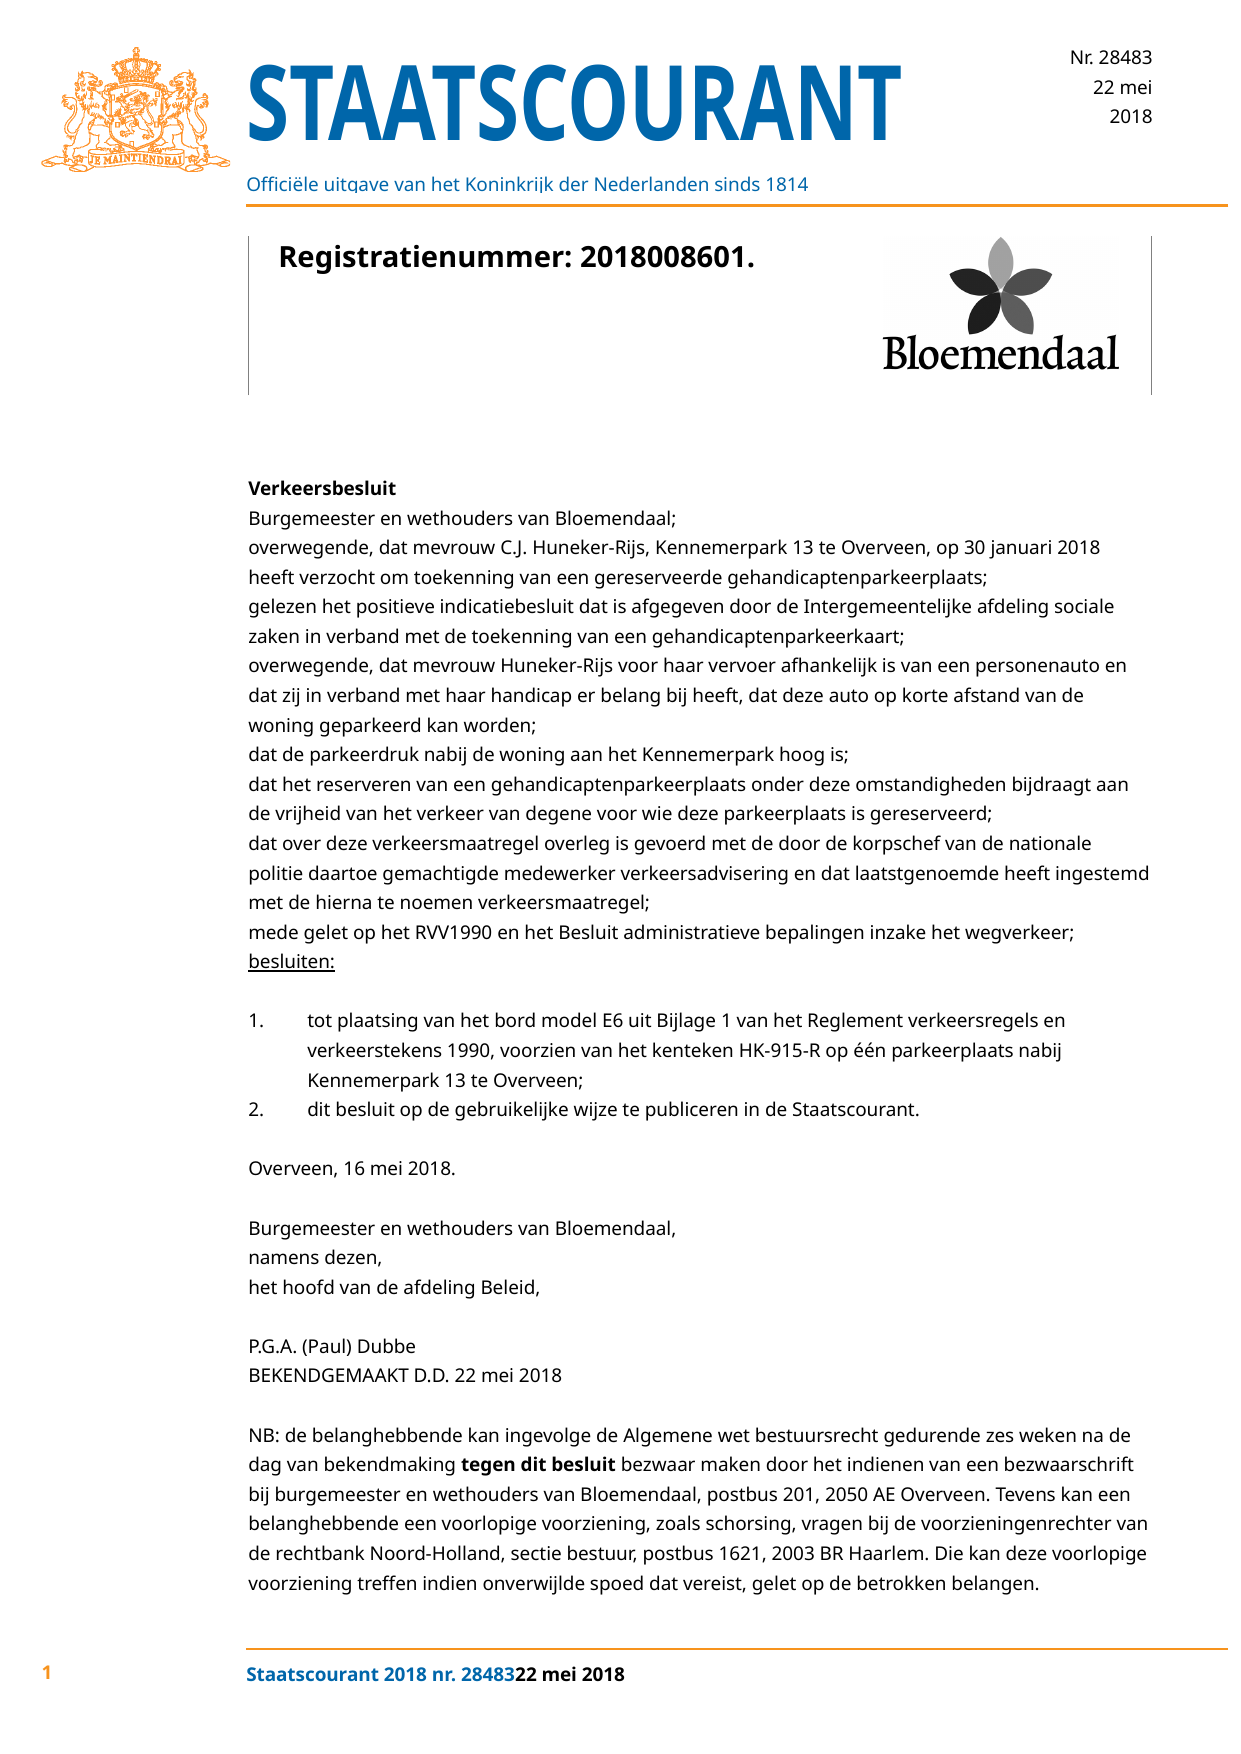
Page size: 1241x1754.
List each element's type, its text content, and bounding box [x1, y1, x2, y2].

table_header Registratienummer: 2018008601. [249, 236, 850, 395]
text overwegende, dat mevrouw Huneker-Rijs voor haar vervoer afhankelijk is van een personenauto en dat zij in verband met haar handicap er belang bij heeft, dat deze auto op korte afstand van de woning geparkeerd kan worden; [248, 653, 1152, 738]
text mede gelet op het RVV1990 en het Besluit administratieve bepalingen inzake het wegverkeer; [248, 919, 1152, 945]
list tot plaatsing van het bord model E6 uit Bijlage 1 van het Reglement verkeersregels en verkeerstekens 1990, voorzien van het kenteken HK-915-R op één parkeerplaats nabij Kennemerpark 13 te Overveen; [248, 1008, 1152, 1093]
text overwegende, dat mevrouw C.J. Huneker-Rijs, Kennemerpark 13 te Overveen, op 30 januari 2018 heeft verzocht om toekenning van een gereserveerde gehandicaptenparkeerplaats; [248, 534, 1152, 590]
text dat over deze verkeersmaatregel overleg is gevoerd met de door de korpschef van de nationale politie daartoe gemachtigde medewerker verkeersadvisering en dat laatstgenoemde heeft ingestemd met de hierna te noemen verkeersmaatregel; [248, 830, 1152, 915]
text gelezen het positieve indicatiebesluit dat is afgegeven door de Intergemeentelijke afdeling sociale zaken in verband met de toekenning van een gehandicaptenparkeerkaart; [248, 593, 1152, 649]
text Verkeersbesluit [248, 475, 1152, 501]
text P.G.A. (Paul) Dubbe [248, 1333, 1152, 1359]
picture [41, 47, 231, 172]
list dit besluit op de gebruikelijke wijze te publiceren in de Staatscourant. [248, 1096, 1152, 1122]
text dat het reserveren van een gehandicaptenparkeerplaats onder deze omstandigheden bijdraagt aan de vrijheid van het verkeer van degene voor wie deze parkeerplaats is gereserveerd; [248, 771, 1152, 826]
text NB: de belanghebbende kan ingevolge de Algemene wet bestuursrecht gedurende zes weken na de dag van bekendmaking tegen dit besluit bezwaar maken door het indienen van een bezwaarschrift bij burgemeester en wethouders van Bloemendaal, postbus 201, 2050 AE Overveen. Tevens kan een belanghebbende een voorlopige voorziening, zoals schorsing, vragen bij de voorzieningenrechter van de rechtbank Noord-Holland, sectie bestuur, postbus 1621, 2003 BR Haarlem. Die kan deze voorlopige voorziening treffen indien onverwijlde spoed dat vereist, gelet op de betrokken belangen. [248, 1422, 1152, 1596]
text dat de parkeerdruk nabij de woning aan het Kennemerpark hoog is; [248, 741, 1152, 767]
text het hoofd van de afdeling Beleid, [248, 1274, 1152, 1300]
text namens dezen, [248, 1244, 1152, 1270]
text besluiten: [248, 948, 1152, 974]
table_header [850, 236, 1151, 395]
text Burgemeester en wethouders van Bloemendaal, [248, 1215, 1152, 1241]
text Overveen, 16 mei 2018. [248, 1156, 1152, 1181]
text Burgemeester en wethouders van Bloemendaal; [248, 505, 1152, 531]
text BEKENDGEMAAKT D.D. 22 mei 2018 [248, 1363, 1152, 1388]
picture [882, 236, 1119, 370]
